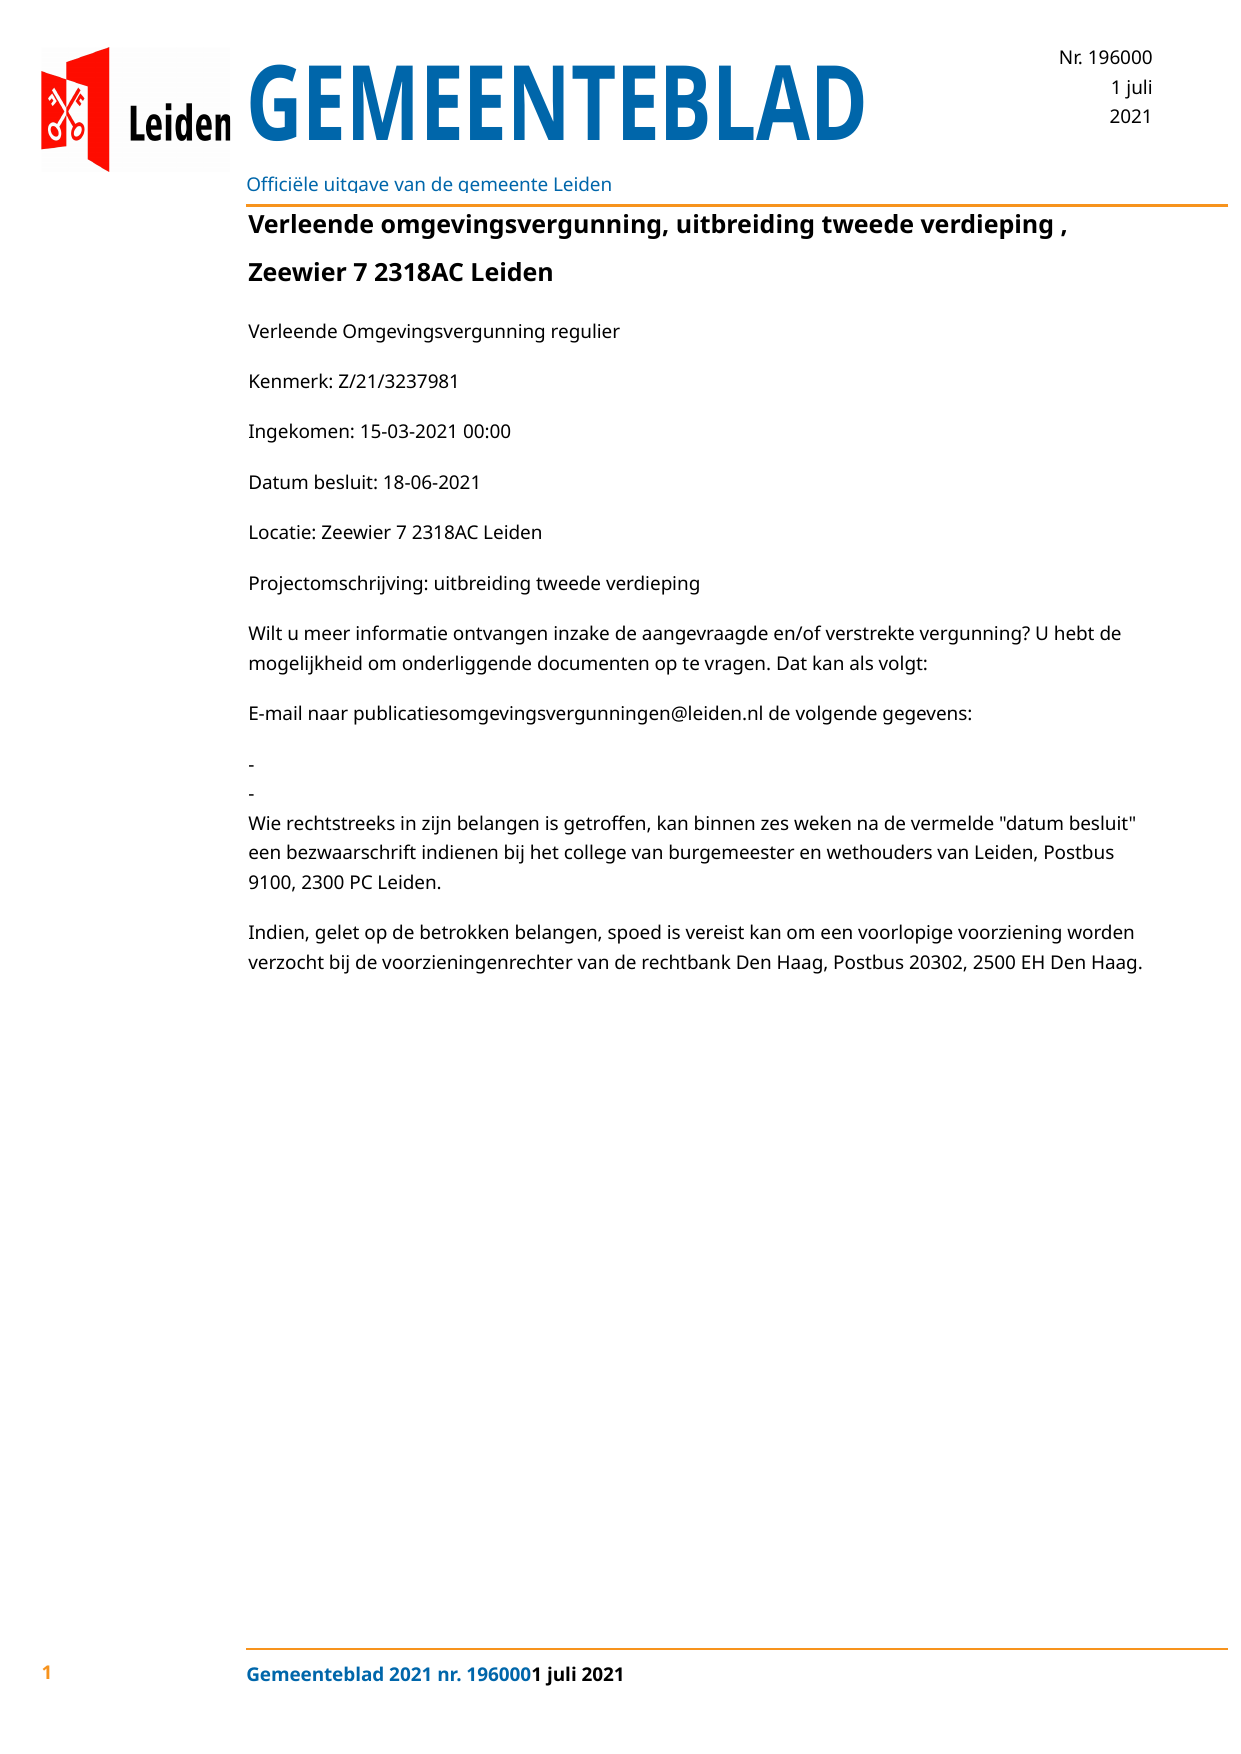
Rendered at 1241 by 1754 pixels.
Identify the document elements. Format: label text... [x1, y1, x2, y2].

text Projectomschrijving: uitbreiding tweede verdieping [248, 570, 1152, 596]
picture [41, 47, 231, 172]
text Locatie: Zeewier 7 2318AC Leiden [248, 519, 1152, 545]
text Kenmerk: Z/21/3237981 [248, 368, 1152, 394]
text E-mail naar publicatiesomgevingsvergunningen@leiden.nl de volgende gegevens: [248, 700, 1152, 726]
text Ingekomen: 15-03-2021 00:00 [248, 419, 1152, 444]
text Verleende omgevingsvergunning, uitbreiding tweede verdieping , Zeewier 7 2318AC Leiden [248, 207, 1152, 288]
text Wilt u meer informatie ontvangen inzake de aangevraagde en/of verstrekte vergunning? U hebt de mogelijkheid om onderliggende documenten op te vragen. Dat kan als volgt: [248, 620, 1152, 676]
text Verleende Omgevingsvergunning regulier [248, 318, 1152, 344]
text Indien, gelet op de betrokken belangen, spoed is vereist kan om een voorlopige voorziening worden verzocht bij de voorzieningenrechter van de rechtbank Den Haag, Postbus 20302, 2500 EH Den Haag. [248, 919, 1152, 975]
text Datum besluit: 18-06-2021 [248, 469, 1152, 495]
text Wie rechtstreeks in zijn belangen is getroffen, kan binnen zes weken na de vermelde "datum besluit" een bezwaarschrift indienen bij het college van burgemeester en wethouders van Leiden, Postbus 9100, 2300 PC Leiden. [248, 810, 1152, 895]
